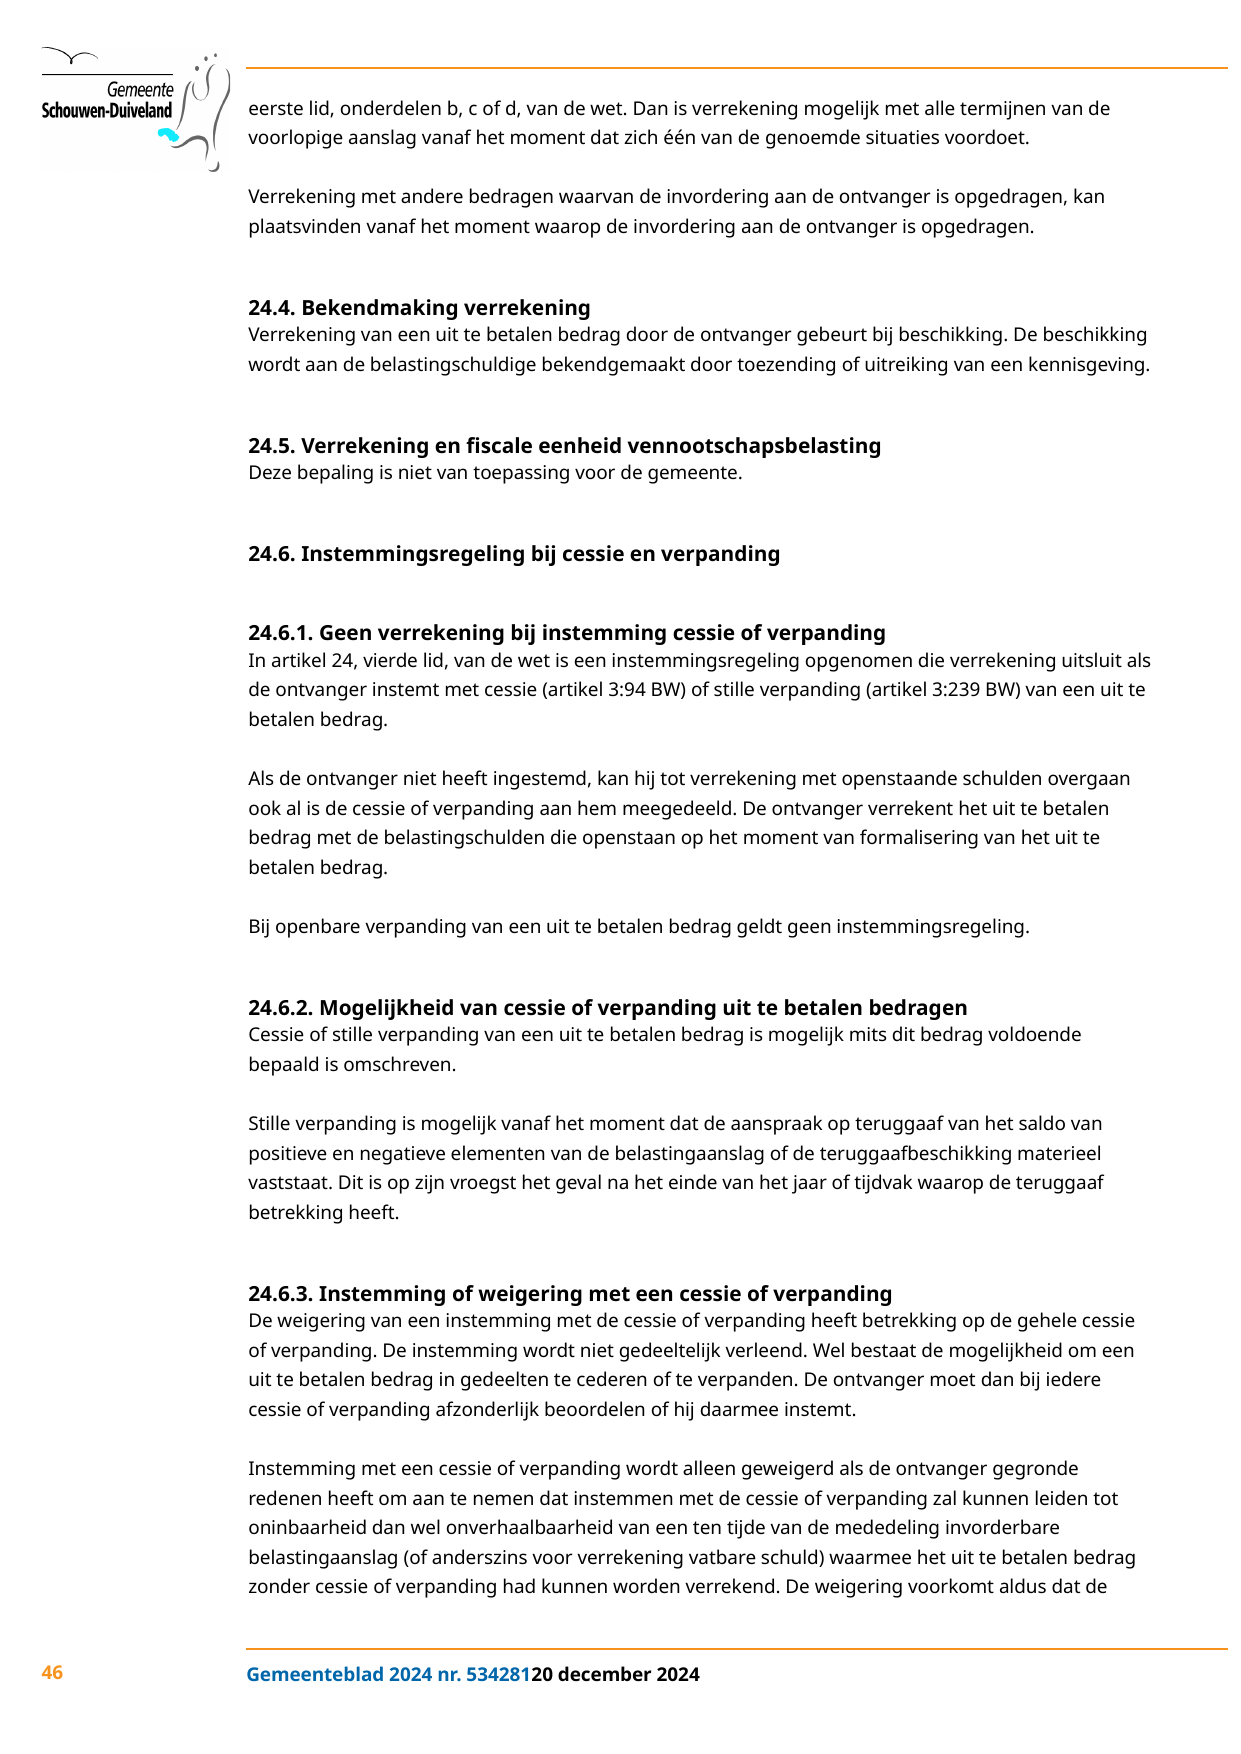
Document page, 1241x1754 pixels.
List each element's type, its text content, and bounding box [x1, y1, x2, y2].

text Verrekening van een uit te betalen bedrag door de ontvanger gebeurt bij beschikking. De beschikking wordt aan de belastingschuldige bekendgemaakt door toezending of uitreiking van een kennisgeving. [248, 322, 1152, 377]
text Instemming met een cessie of verpanding wordt alleen geweigerd als de ontvanger gegronde redenen heeft om aan te nemen dat instemmen met de cessie of verpanding zal kunnen leiden tot oninbaarheid dan wel onverhaalbaarheid van een ten tijde van de mededeling invorderbare belastingaanslag (of anderszins voor verrekening vatbare schuld) waarmee het uit te betalen bedrag zonder cessie of verpanding had kunnen worden verrekend. De weigering voorkomt aldus dat de [248, 1455, 1152, 1599]
text 24.6. Instemmingsregeling bij cessie en verpanding [248, 539, 1152, 568]
picture [41, 47, 231, 172]
text 24.5. Verrekening en fiscale eenheid vennootschapsbelasting [248, 431, 1152, 459]
text 24.6.3. Instemming of weigering met een cessie of verpanding [248, 1279, 1152, 1307]
text In artikel 24, vierde lid, van de wet is een instemmingsregeling opgenomen die verrekening uitsluit als de ontvanger instemt met cessie (artikel 3:94 BW) of stille verpanding (artikel 3:239 BW) van een uit te betalen bedrag. [248, 647, 1152, 732]
text 24.4. Bekendmaking verrekening [248, 293, 1152, 322]
text 24.6.1. Geen verrekening bij instemming cessie of verpanding [248, 618, 1152, 647]
text Bij openbare verpanding van een uit te betalen bedrag geldt geen instemmingsregeling. [248, 913, 1152, 939]
text De weigering van een instemming met de cessie of verpanding heeft betrekking op de gehele cessie of verpanding. De instemming wordt niet gedeeltelijk verleend. Wel bestaat de mogelijkheid om een uit te betalen bedrag in gedeelten te cederen of te verpanden. De ontvanger moet dan bij iedere cessie of verpanding afzonderlijk beoordelen of hij daarmee instemt. [248, 1307, 1152, 1422]
text Als de ontvanger niet heeft ingestemd, kan hij tot verrekening met openstaande schulden overgaan ook al is de cessie of verpanding aan hem meegedeeld. De ontvanger verrekent het uit te betalen bedrag met de belastingschulden die openstaan op het moment van formalisering van het uit te betalen bedrag. [248, 765, 1152, 880]
text eerste lid, onderdelen b, c of d, van de wet. Dan is verrekening mogelijk met alle termijnen van de voorlopige aanslag vanaf het moment dat zich één van de genoemde situaties voordoet. [248, 95, 1152, 150]
text Deze bepaling is niet van toepassing voor de gemeente. [248, 459, 1152, 485]
text Verrekening met andere bedragen waarvan de invordering aan de ontvanger is opgedragen, kan plaatsvinden vanaf het moment waarop de invordering aan de ontvanger is opgedragen. [248, 183, 1152, 239]
text 24.6.2. Mogelijkheid van cessie of verpanding uit te betalen bedragen [248, 993, 1152, 1022]
text Cessie of stille verpanding van een uit te betalen bedrag is mogelijk mits dit bedrag voldoende bepaald is omschreven. [248, 1022, 1152, 1077]
text Stille verpanding is mogelijk vanaf het moment dat de aanspraak op teruggaaf van het saldo van positieve en negatieve elementen van de belastingaanslag of de teruggaafbeschikking materieel vaststaat. Dit is op zijn vroegst het geval na het einde van het jaar of tijdvak waarop de teruggaaf betrekking heeft. [248, 1110, 1152, 1225]
